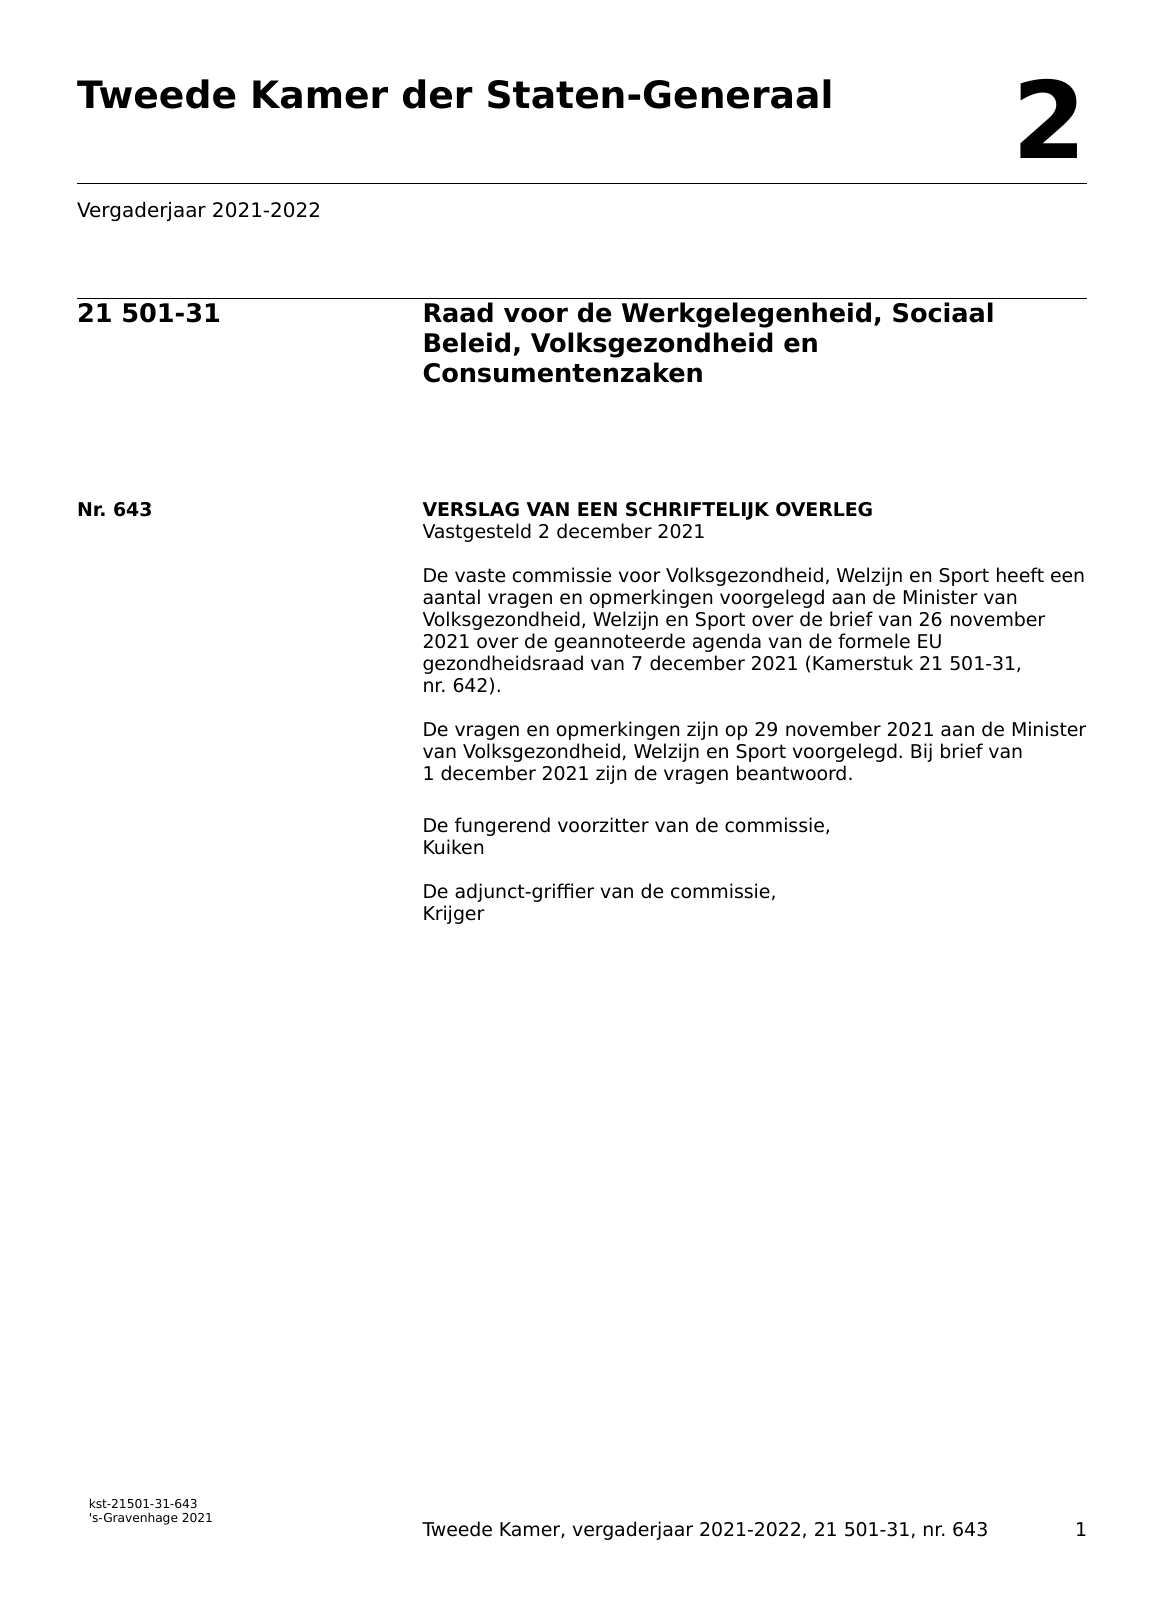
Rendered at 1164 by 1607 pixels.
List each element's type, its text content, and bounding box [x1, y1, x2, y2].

table_header Tweede Kamer der Staten-Generaal [77, 59, 886, 183]
text Vastgesteld 2 december 2021 [422, 521, 1087, 543]
text De vaste commissie voor Volksgezondheid, Welzijn en Sport heeft een aantal vragen en opmerkingen voorgelegd aan de Minister van Volksgezondheid, Welzijn en Sport over de brief van 26 november 2021 over de geannoteerde agenda van de formele EU gezondheidsraad van 7 december 2021 (Kamerstuk 21 501-31, nr. 642). [422, 565, 1087, 697]
table_cell Vergaderjaar 2021-2022 [77, 184, 1087, 298]
subtitle Nr. 643 VERSLAG VAN EEN SCHRIFTELIJK OVERLEG [77, 499, 1087, 521]
text De fungerend voorzitter van de commissie, Kuiken [422, 815, 1087, 859]
table_header 2 [886, 59, 1087, 183]
text De adjunct-griffier van de commissie, Krijger [422, 881, 1087, 925]
text 's-Gravenhage 2021 [88, 1511, 323, 1525]
subtitle 21 501-31 Raad voor de Werkgelegenheid, Sociaal Beleid, Volksgezondheid en Consumentenzaken [77, 299, 1087, 388]
text De vragen en opmerkingen zijn op 29 november 2021 aan de Minister van Volksgezondheid, Welzijn en Sport voorgelegd. Bij brief van 1 december 2021 zijn de vragen beantwoord. [422, 719, 1087, 785]
text kst-21501-31-643 [88, 1497, 323, 1511]
